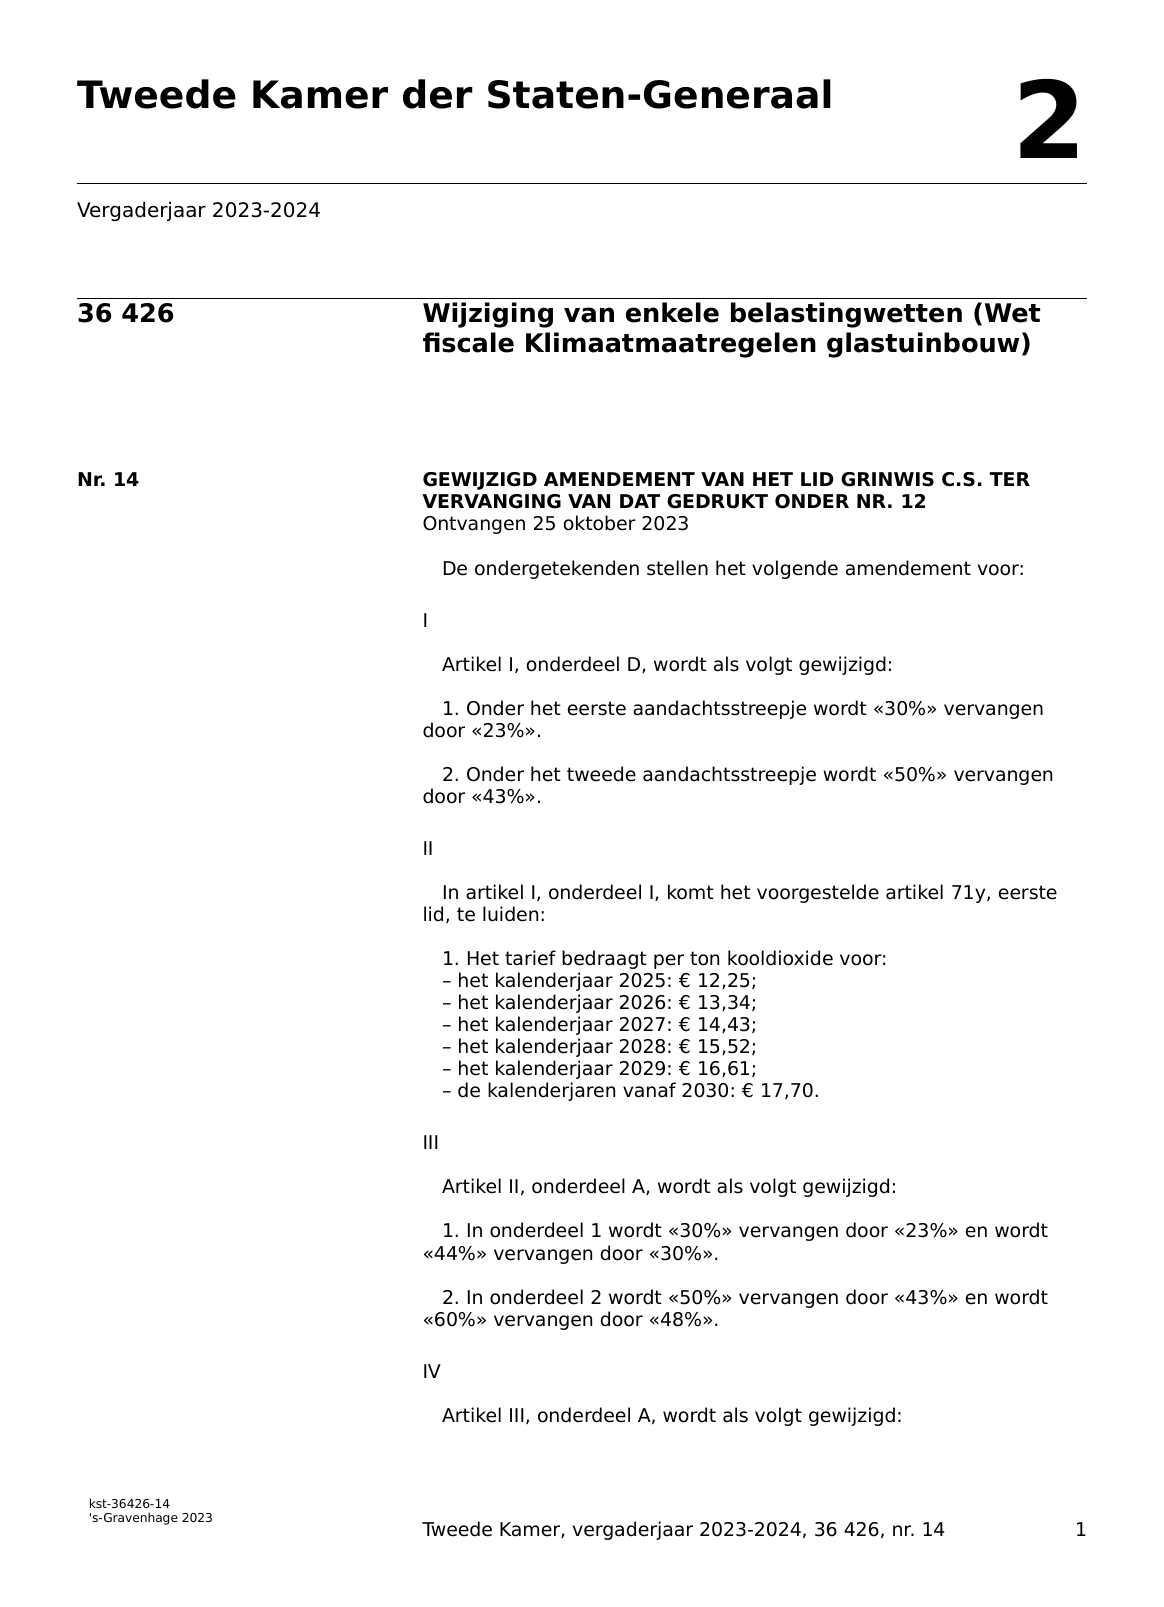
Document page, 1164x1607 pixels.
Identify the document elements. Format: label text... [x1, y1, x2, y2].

text – het kalenderjaar 2027: € 14,43; [422, 1014, 1087, 1036]
text Artikel II, onderdeel A, wordt als volgt gewijzigd: [422, 1176, 1087, 1198]
subtitle 36 426 Wijziging van enkele belastingwetten (Wet fiscale Klimaatmaatregelen glastuinbouw) [77, 299, 1087, 358]
table_header Tweede Kamer der Staten-Generaal [77, 59, 886, 183]
text – de kalenderjaren vanaf 2030: € 17,70. [422, 1080, 1087, 1102]
text Ontvangen 25 oktober 2023 [422, 513, 1087, 535]
text 1. Het tarief bedraagt per ton kooldioxide voor: [422, 948, 1087, 970]
text 's-Gravenhage 2023 [88, 1511, 323, 1525]
subtitle II [422, 838, 1087, 860]
table_header 2 [886, 59, 1087, 183]
subtitle I [422, 609, 1087, 631]
text Artikel III, onderdeel A, wordt als volgt gewijzigd: [422, 1405, 1087, 1427]
text 1. Onder het eerste aandachtsstreepje wordt «30%» vervangen door «23%». [422, 698, 1087, 742]
subtitle III [422, 1132, 1087, 1154]
text kst-36426-14 [88, 1497, 323, 1511]
text In artikel I, onderdeel I, komt het voorgestelde artikel 71y, eerste lid, te luiden: [422, 882, 1087, 926]
text De ondergetekenden stellen het volgende amendement voor: [422, 557, 1087, 579]
text – het kalenderjaar 2026: € 13,34; [422, 992, 1087, 1014]
text – het kalenderjaar 2029: € 16,61; [422, 1058, 1087, 1080]
text – het kalenderjaar 2025: € 12,25; [422, 970, 1087, 992]
text Artikel I, onderdeel D, wordt als volgt gewijzigd: [422, 654, 1087, 676]
text 2. Onder het tweede aandachtsstreepje wordt «50%» vervangen door «43%». [422, 764, 1087, 808]
text 2. In onderdeel 2 wordt «50%» vervangen door «43%» en wordt «60%» vervangen door «48%». [422, 1287, 1087, 1331]
subtitle Nr. 14 GEWIJZIGD AMENDEMENT VAN HET LID GRINWIS C.S. TER VERVANGING VAN DAT GEDRUKT ONDER NR. 12 [77, 469, 1087, 513]
text 1. In onderdeel 1 wordt «30%» vervangen door «23%» en wordt «44%» vervangen door «30%». [422, 1220, 1087, 1264]
subtitle IV [422, 1361, 1087, 1382]
table_cell Vergaderjaar 2023-2024 [77, 184, 1087, 298]
text – het kalenderjaar 2028: € 15,52; [422, 1036, 1087, 1058]
